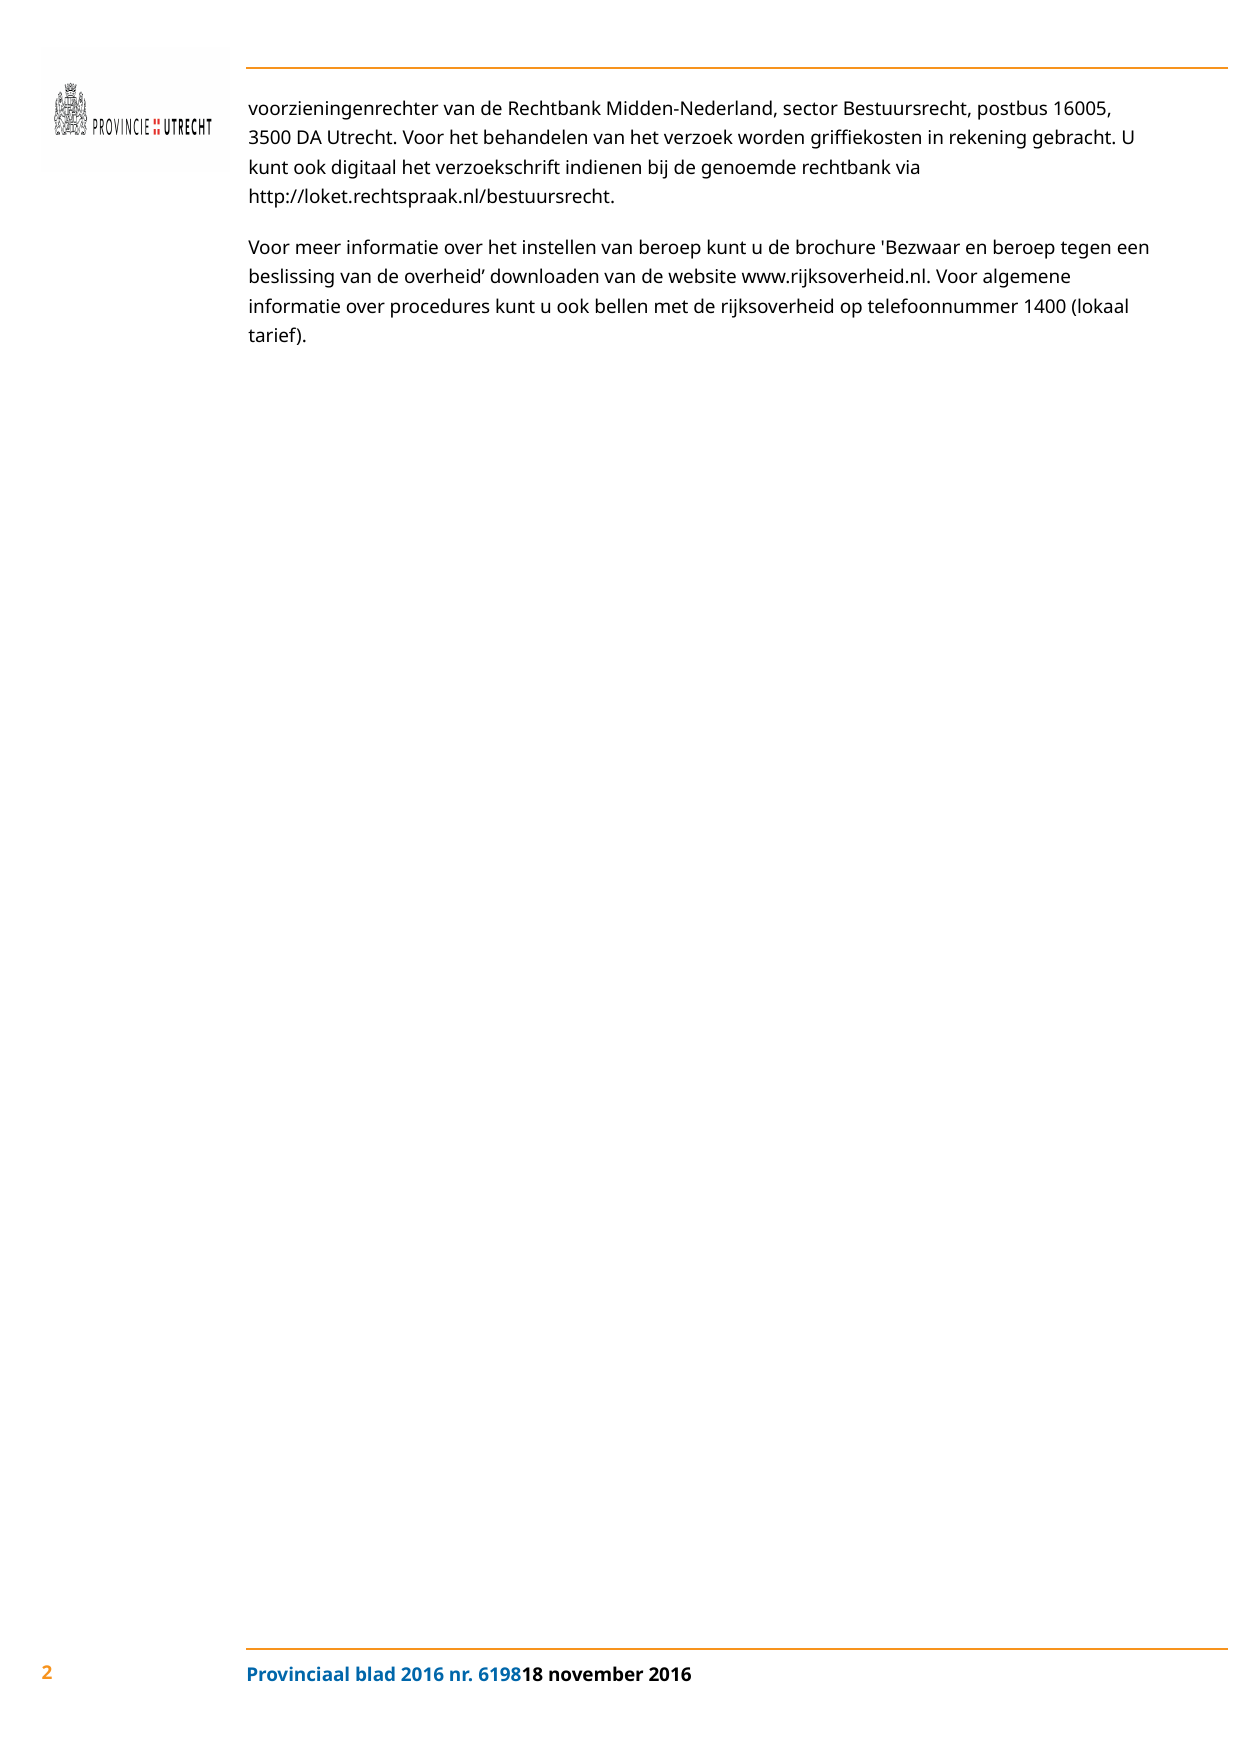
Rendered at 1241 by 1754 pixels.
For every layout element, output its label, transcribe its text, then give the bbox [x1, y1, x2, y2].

picture [41, 47, 231, 172]
text voorzieningenrechter van de Rechtbank Midden-Nederland, sector Bestuursrecht, postbus 16005, 3500 DA Utrecht. Voor het behandelen van het verzoek worden griffiekosten in rekening gebracht. U kunt ook digitaal het verzoekschrift indienen bij de genoemde rechtbank via http://loket.rechtspraak.nl/bestuursrecht. [248, 95, 1152, 209]
text Voor meer informatie over het instellen van beroep kunt u de brochure 'Bezwaar en beroep tegen een beslissing van de overheid’ downloaden van de website www.rijksoverheid.nl. Voor algemene informatie over procedures kunt u ook bellen met de rijksoverheid op telefoonnummer 1400 (lokaal tarief). [248, 234, 1152, 348]
